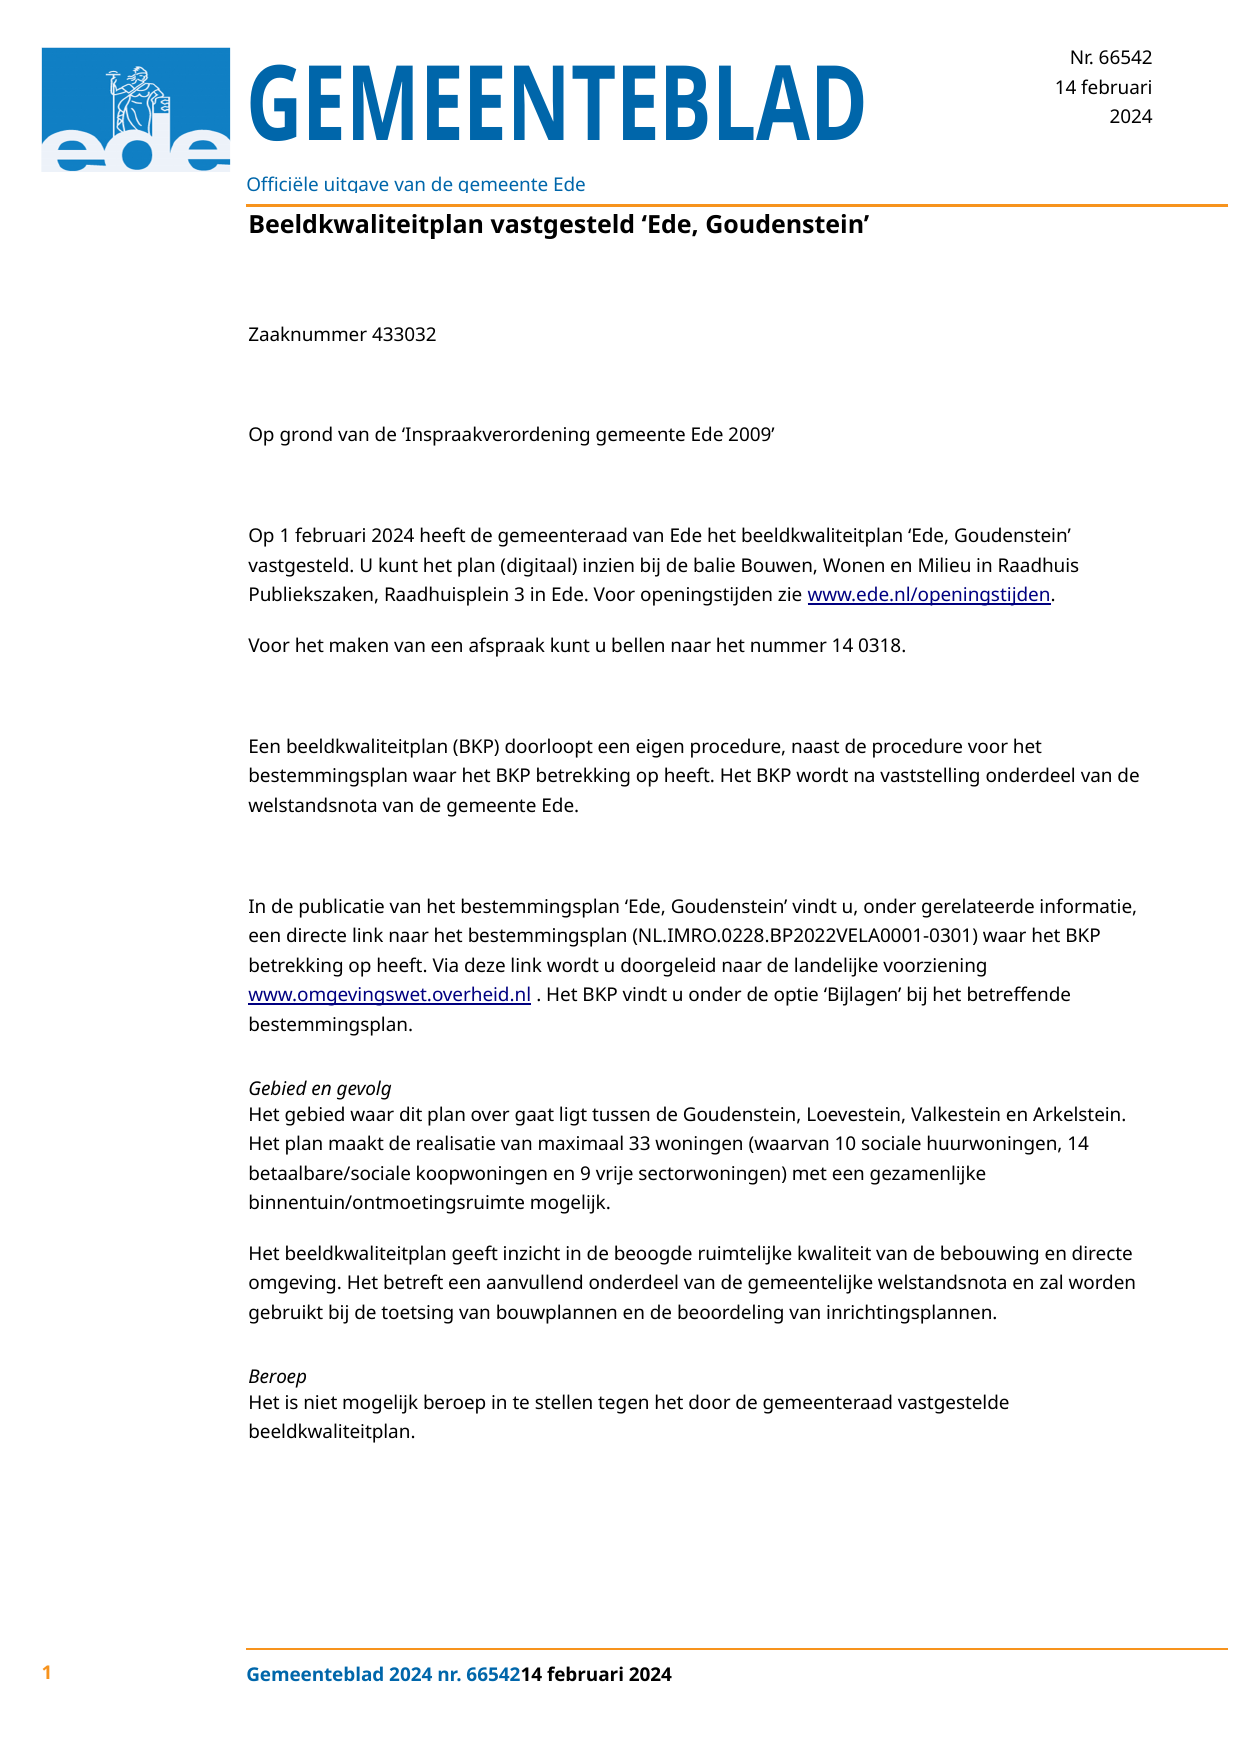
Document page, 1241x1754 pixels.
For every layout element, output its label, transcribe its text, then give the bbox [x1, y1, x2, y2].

text Het is niet mogelijk beroep in te stellen tegen het door de gemeenteraad vastgestelde beeldkwaliteitplan. [248, 1389, 1152, 1444]
text Beeldkwaliteitplan vastgesteld ‘Ede, Goudenstein’ [248, 207, 1152, 241]
text Op grond van de ‘Inspraakverordening gemeente Ede 2009’ [248, 422, 1152, 447]
text In de publicatie van het bestemmingsplan ‘Ede, Goudenstein’ vindt u, onder gerelateerde informatie, een directe link naar het bestemmingsplan (NL.IMRO.0228.BP2022VELA0001-0301) waar het BKP betrekking op heeft. Via deze link wordt u doorgeleid naar de landelijke voorziening www.omgevingswet.overheid.nl . Het BKP vindt u onder de optie ‘Bijlagen’ bij het betreffende bestemmingsplan. [248, 893, 1152, 1037]
text Op 1 februari 2024 heeft de gemeenteraad van Ede het beeldkwaliteitplan ‘Ede, Goudenstein’ vastgesteld. U kunt het plan (digitaal) inzien bij de balie Bouwen, Wonen en Milieu in Raadhuis Publiekszaken, Raadhuisplein 3 in Ede. Voor openingstijden zie www.ede.nl/openingstijden. [248, 522, 1152, 607]
text Het beeldkwaliteitplan geeft inzicht in de beoogde ruimtelijke kwaliteit van de bebouwing en directe omgeving. Het betreft een aanvullend onderdeel van de gemeentelijke welstandsnota en zal worden gebruikt bij de toetsing van bouwplannen en de beoordeling van inrichtingsplannen. [248, 1240, 1152, 1325]
text Voor het maken van een afspraak kunt u bellen naar het nummer 14 0318. [248, 632, 1152, 658]
text Gebied en gevolg [248, 1075, 1152, 1101]
text Een beeldkwaliteitplan (BKP) doorloopt een eigen procedure, naast de procedure voor het bestemmingsplan waar het BKP betrekking op heeft. Het BKP wordt na vaststelling onderdeel van de welstandsnota van de gemeente Ede. [248, 733, 1152, 818]
text Beroep [248, 1363, 1152, 1389]
text Het gebied waar dit plan over gaat ligt tussen de Goudenstein, Loevestein, Valkestein en Arkelstein. Het plan maakt de realisatie van maximaal 33 woningen (waarvan 10 sociale huurwoningen, 14 betaalbare/sociale koopwoningen en 9 vrije sectorwoningen) met een gezamenlijke binnentuin/ontmoetingsruimte mogelijk. [248, 1101, 1152, 1215]
text Zaaknummer 433032 [248, 321, 1152, 346]
picture [41, 47, 231, 172]
